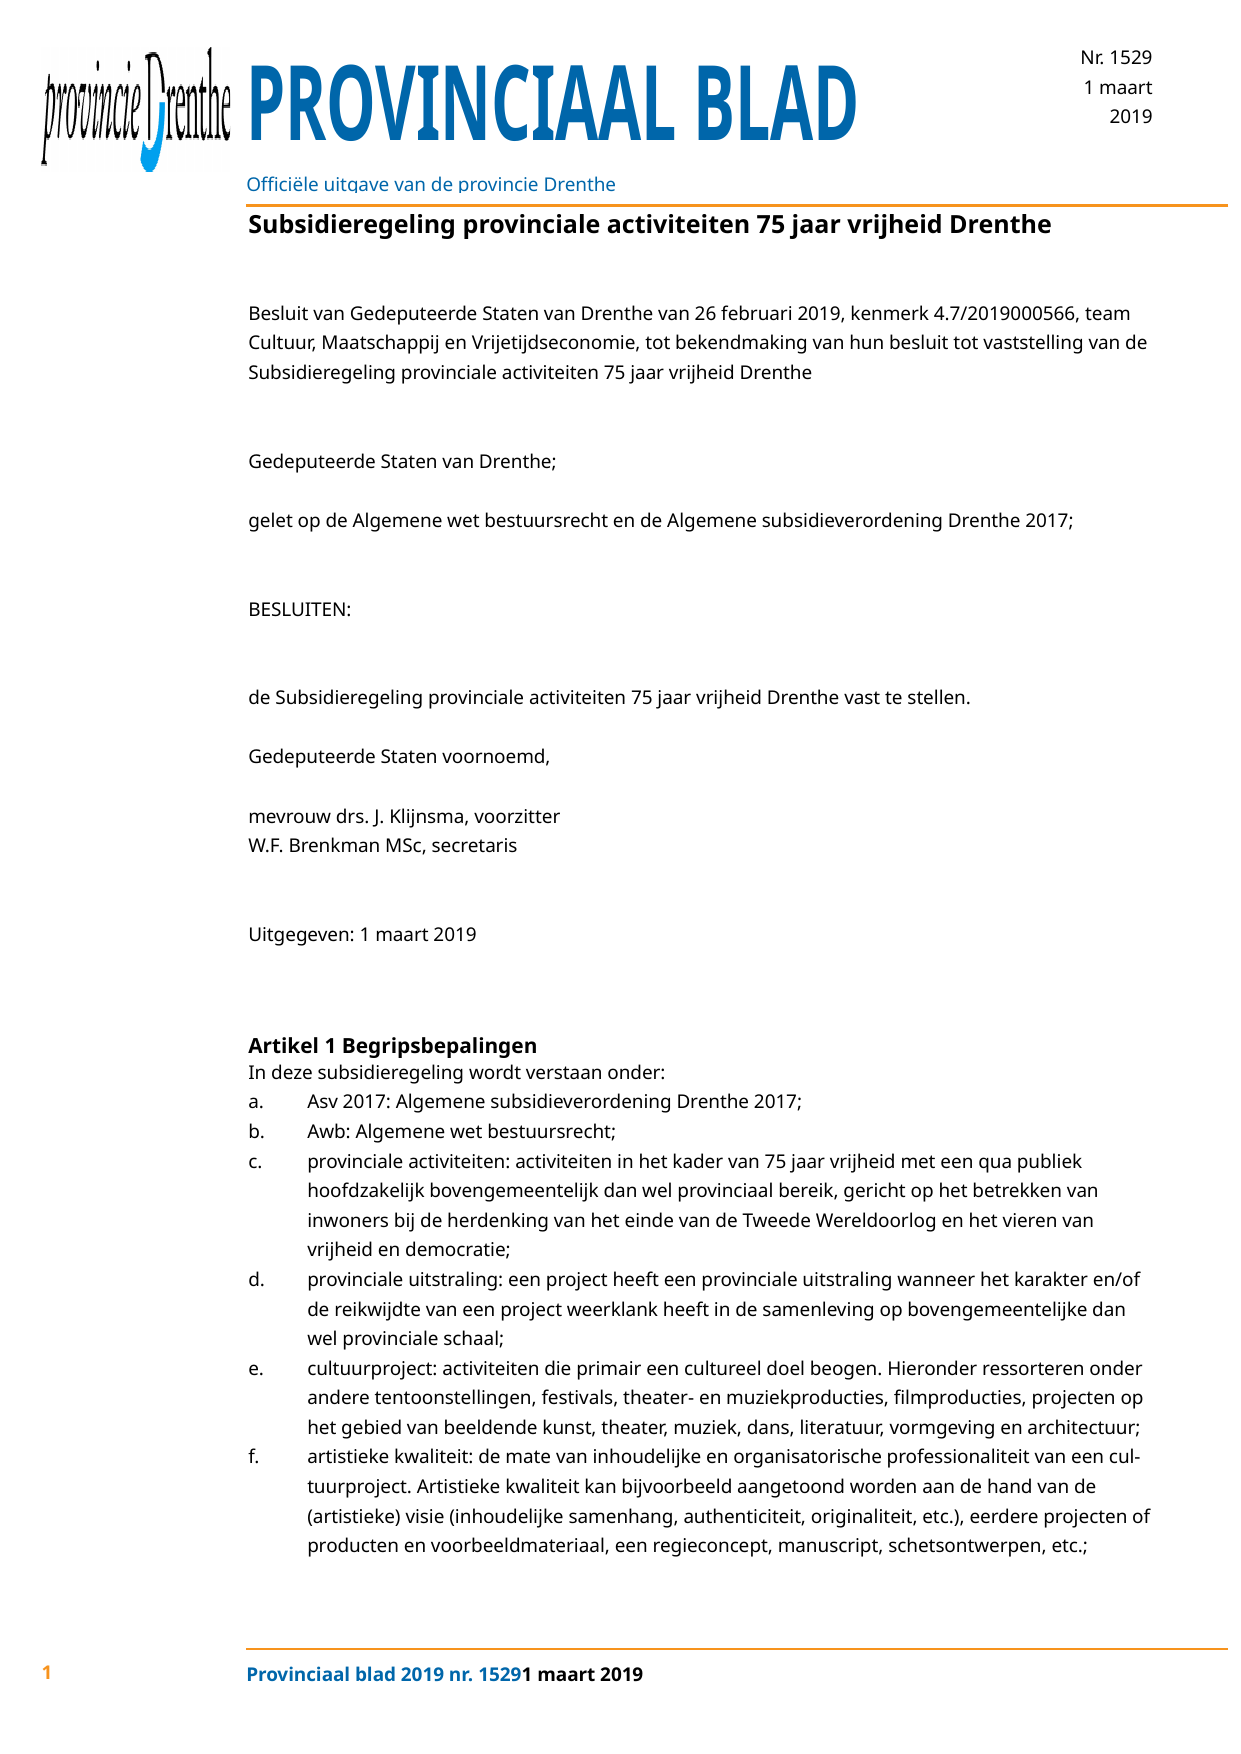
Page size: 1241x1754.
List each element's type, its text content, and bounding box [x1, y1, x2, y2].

text Gedeputeerde Staten van Drenthe; [248, 448, 1152, 473]
text Gedeputeerde Staten voornoemd, [248, 744, 1152, 769]
text Artikel 1 Begripsbepalingen [248, 1031, 1152, 1059]
text BESLUITEN: [248, 596, 1152, 621]
text Subsidieregeling provinciale activiteiten 75 jaar vrijheid Drenthe [248, 207, 1152, 241]
text de Subsidieregeling provinciale activiteiten 75 jaar vrijheid Drenthe vast te stellen. [248, 684, 1152, 710]
list Awb: Algemene wet bestuursrecht; [248, 1118, 1152, 1144]
list cultuurproject: activiteiten die primair een cultureel doel beogen. Hieronder ressorteren onder andere tentoonstellingen, festivals, theater- en muziekproducties, filmproducties, projecten op het gebied van beeldende kunst, theater, muziek, dans, literatuur, vormgeving en architectuur; [248, 1355, 1152, 1440]
text W.F. Brenkman MSc, secretaris [248, 832, 1152, 858]
list provinciale uitstraling: een project heeft een provinciale uitstraling wanneer het karakter en/of de reikwijdte van een project weerklank heeft in de samenleving op bovengemeentelijke dan wel provinciale schaal; [248, 1266, 1152, 1351]
text mevrouw drs. J. Klijnsma, voorzitter [248, 803, 1152, 828]
list Asv 2017: Algemene subsidieverordening Drenthe 2017; [248, 1089, 1152, 1114]
text In deze subsidieregeling wordt verstaan onder: [248, 1059, 1152, 1085]
list artistieke kwaliteit: de mate van inhoudelijke en organisatorische professionaliteit van een cul-tuurproject. Artistieke kwaliteit kan bijvoorbeeld aangetoond worden aan de hand van de (artistieke) visie (inhoudelijke samenhang, authenticiteit, originaliteit, etc.), eerdere projecten of producten en voorbeeldmateriaal, een regieconcept, manuscript, schetsontwerpen, etc.; [248, 1444, 1152, 1558]
list provinciale activiteiten: activiteiten in het kader van 75 jaar vrijheid met een qua publiek hoofdzakelijk bovengemeentelijk dan wel provinciaal bereik, gericht op het betrekken van inwoners bij de herdenking van het einde van de Tweede Wereldoorlog en het vieren van vrijheid en democratie; [248, 1148, 1152, 1262]
text gelet op de Algemene wet bestuursrecht en de Algemene subsidieverordening Drenthe 2017; [248, 507, 1152, 533]
text Besluit van Gedeputeerde Staten van Drenthe van 26 februari 2019, kenmerk 4.7/2019000566, team Cultuur, Maatschappij en Vrijetijdseconomie, tot bekendmaking van hun besluit tot vaststelling van de Subsidieregeling provinciale activiteiten 75 jaar vrijheid Drenthe [248, 300, 1152, 385]
text Uitgegeven: 1 maart 2019 [248, 921, 1152, 947]
picture [41, 47, 231, 172]
